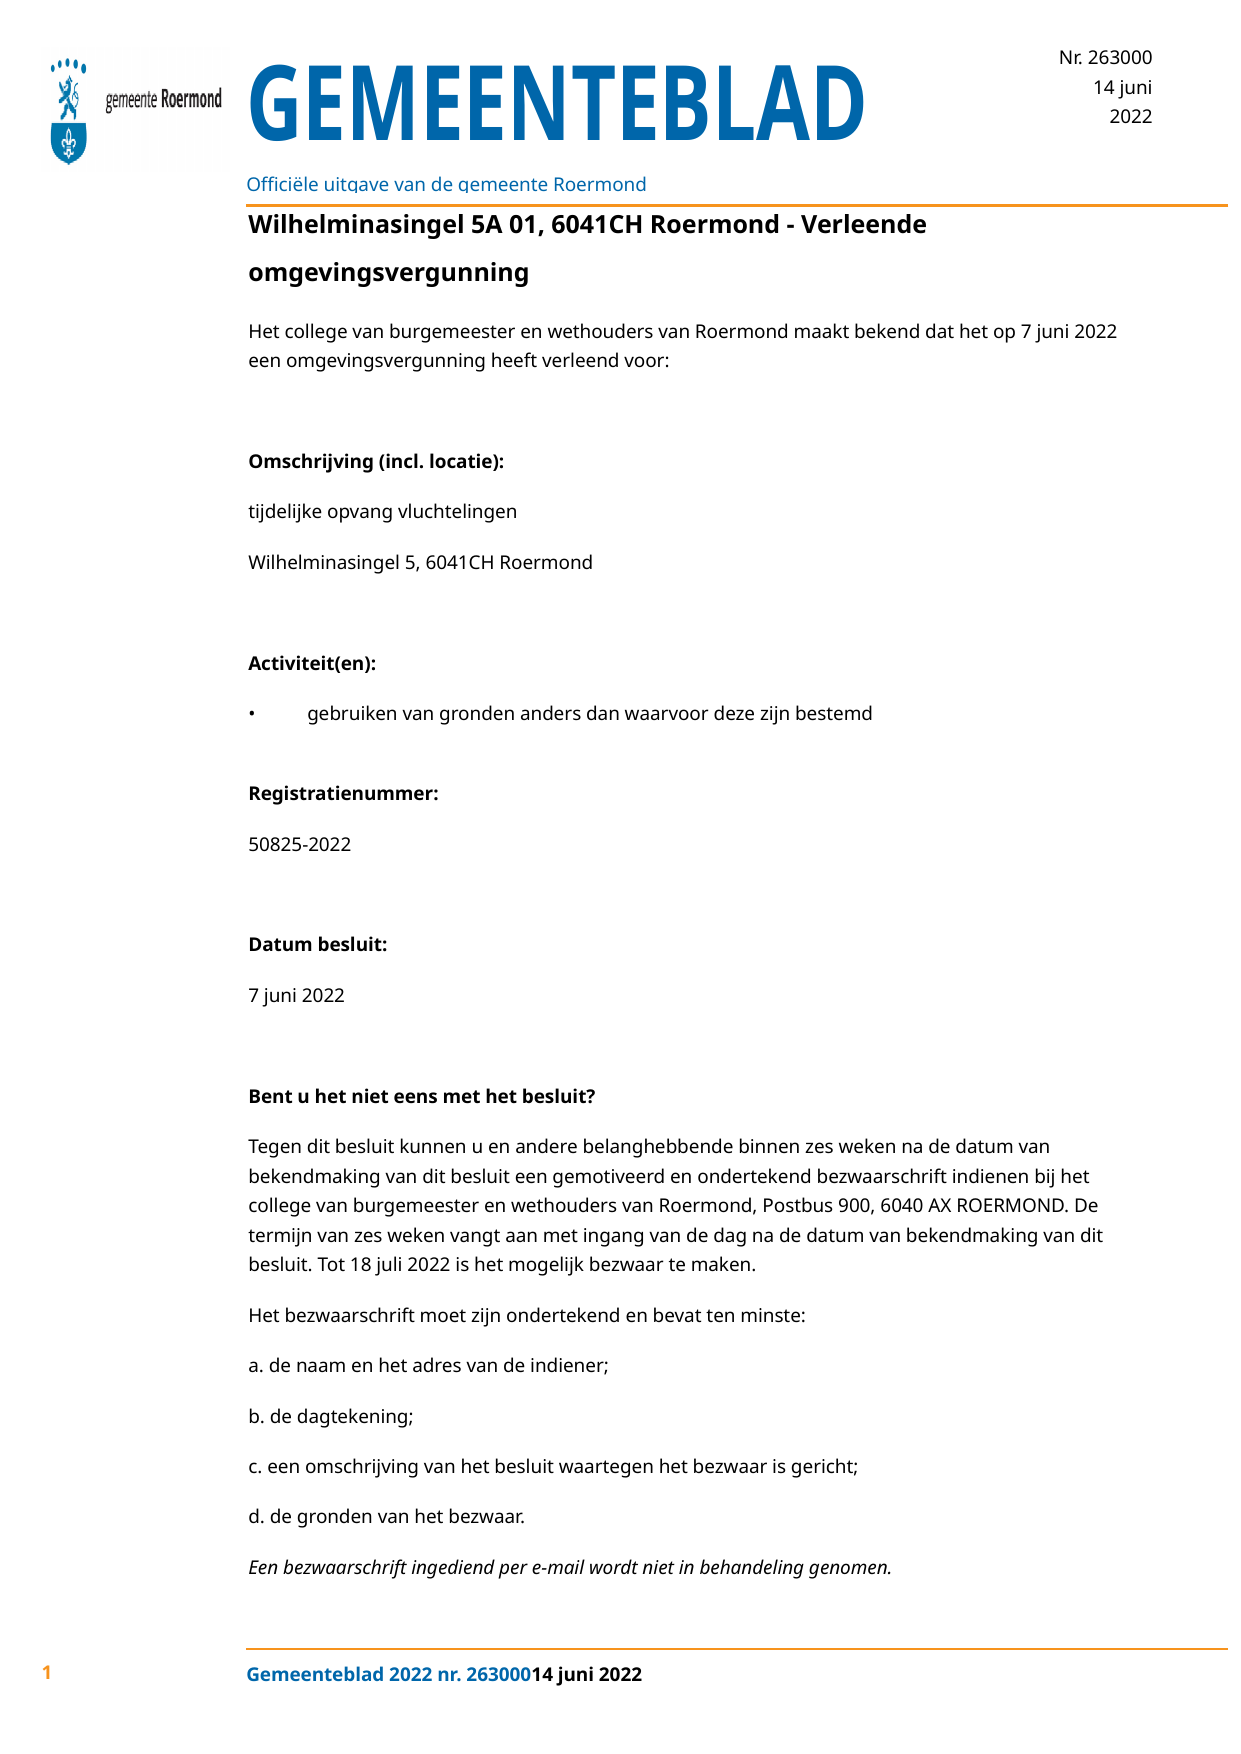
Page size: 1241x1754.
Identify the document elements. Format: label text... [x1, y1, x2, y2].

text Datum besluit: [248, 932, 1152, 957]
text 50825-2022 [248, 831, 1152, 857]
text Een bezwaarschrift ingediend per e-mail wordt niet in behandeling genomen. [248, 1554, 1152, 1580]
text Tegen dit besluit kunnen u en andere belanghebbende binnen zes weken na de datum van bekendmaking van dit besluit een gemotiveerd en ondertekend bezwaarschrift indienen bij het college van burgemeester en wethouders van Roermond, Postbus 900, 6040 AX ROERMOND. De termijn van zes weken vangt aan met ingang van de dag na de datum van bekendmaking van dit besluit. Tot 18 juli 2022 is het mogelijk bezwaar te maken. [248, 1133, 1152, 1277]
text b. de dagtekening; [248, 1403, 1152, 1429]
text d. de gronden van het bezwaar. [248, 1504, 1152, 1529]
text 7 juni 2022 [248, 982, 1152, 1008]
text Omschrijving (incl. locatie): [248, 448, 1152, 474]
text c. een omschrijving van het besluit waartegen het bezwaar is gericht; [248, 1453, 1152, 1479]
text Activiteit(en): [248, 650, 1152, 676]
text Het college van burgemeester en wethouders van Roermond maakt bekend dat het op 7 juni 2022 een omgevingsvergunning heeft verleend voor: [248, 318, 1152, 373]
text Registratienummer: [248, 780, 1152, 806]
text a. de naam en het adres van de indiener; [248, 1352, 1152, 1378]
text Het bezwaarschrift moet zijn ondertekend en bevat ten minste: [248, 1302, 1152, 1328]
text tijdelijke opvang vluchtelingen [248, 499, 1152, 524]
picture [41, 47, 231, 172]
text Wilhelminasingel 5A 01, 6041CH Roermond - Verleende omgevingsvergunning [248, 207, 1152, 288]
list gebruiken van gronden anders dan waarvoor deze zijn bestemd [248, 700, 1152, 726]
text Bent u het niet eens met het besluit? [248, 1083, 1152, 1109]
text Wilhelminasingel 5, 6041CH Roermond [248, 549, 1152, 575]
